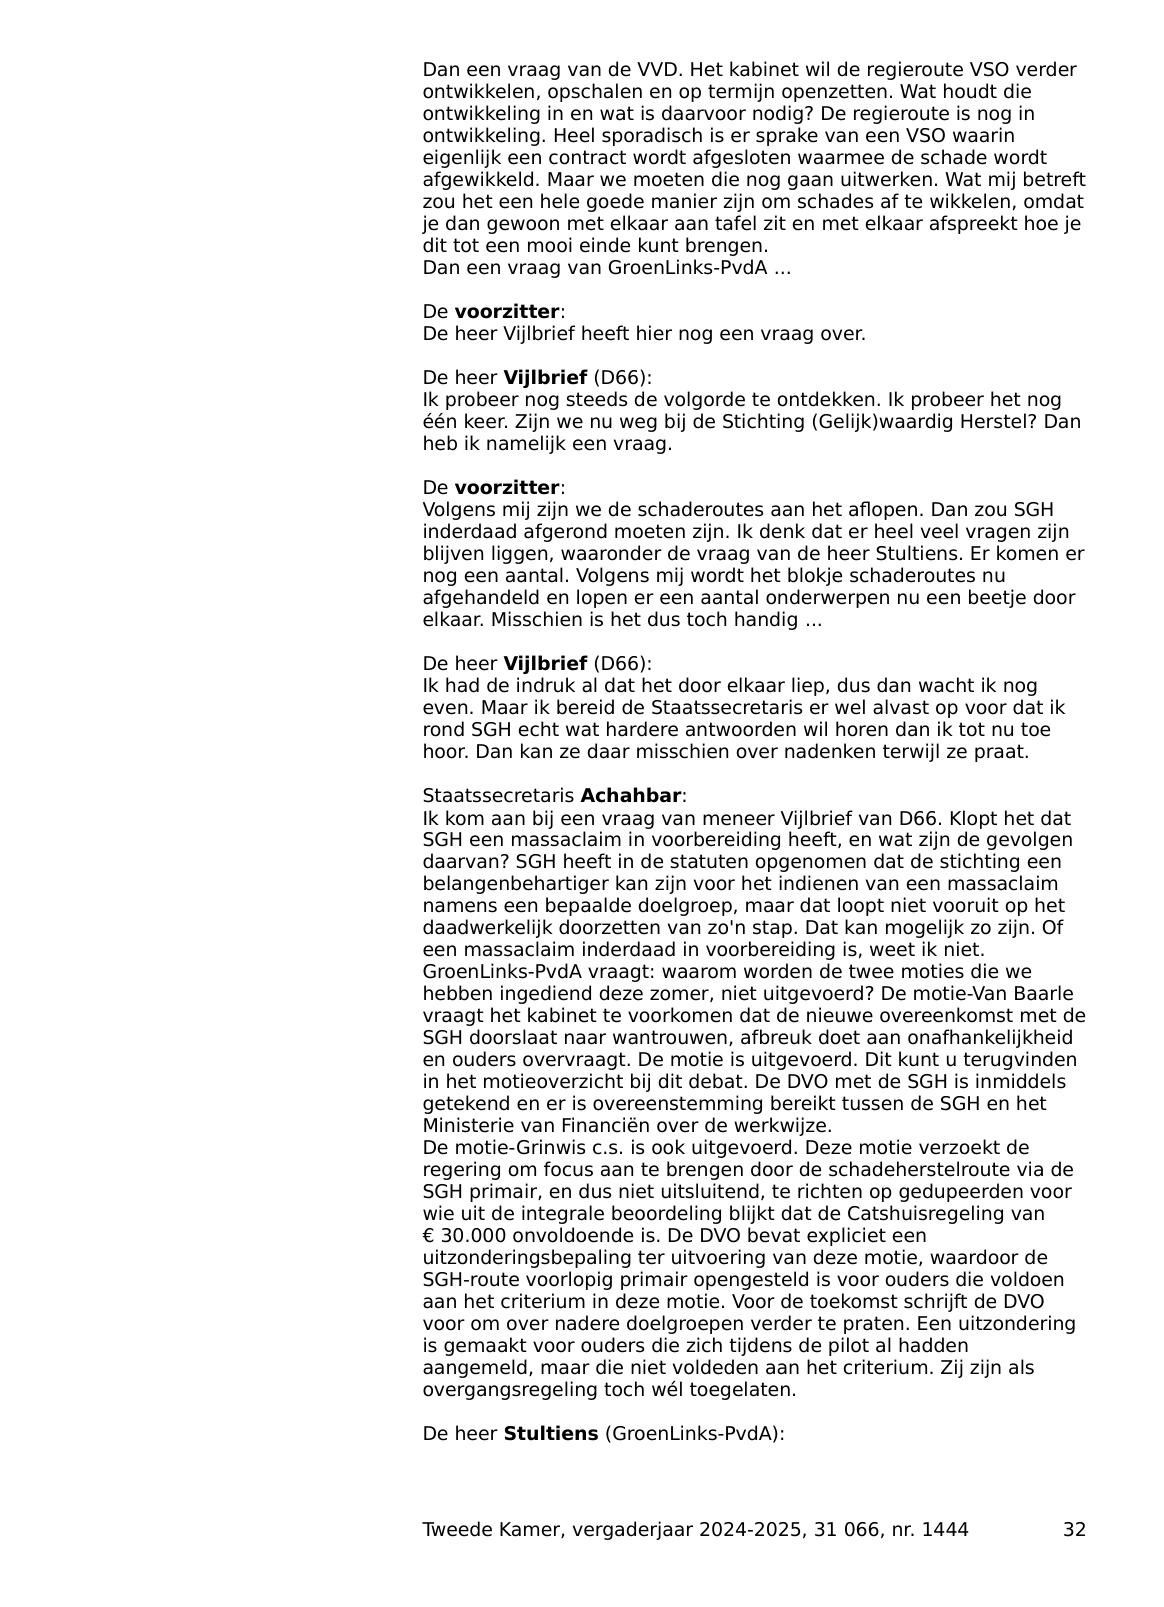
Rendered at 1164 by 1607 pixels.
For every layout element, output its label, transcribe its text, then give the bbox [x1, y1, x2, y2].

text De voorzitter: [422, 301, 1087, 323]
text GroenLinks-PvdA vraagt: waarom worden de twee moties die we hebben ingediend deze zomer, niet uitgevoerd? De motie-Van Baarle vraagt het kabinet te voorkomen dat de nieuwe overeenkomst met de SGH doorslaat naar wantrouwen, afbreuk doet aan onafhankelijkheid en ouders overvraagt. De motie is uitgevoerd. Dit kunt u terugvinden in het motieoverzicht bij dit debat. De DVO met de SGH is inmiddels getekend en er is overeenstemming bereikt tussen de SGH en het Ministerie van Financiën over de werkwijze. [422, 961, 1087, 1137]
text Dan een vraag van de VVD. Het kabinet wil de regieroute VSO verder ontwikkelen, opschalen en op termijn openzetten. Wat houdt die ontwikkeling in en wat is daarvoor nodig? De regieroute is nog in ontwikkeling. Heel sporadisch is er sprake van een VSO waarin eigenlijk een contract wordt afgesloten waarmee de schade wordt afgewikkeld. Maar we moeten die nog gaan uitwerken. Wat mij betreft zou het een hele goede manier zijn om schades af te wikkelen, omdat je dan gewoon met elkaar aan tafel zit en met elkaar afspreekt hoe je dit tot een mooi einde kunt brengen. [422, 59, 1087, 257]
text Dan een vraag van GroenLinks-PvdA ... [422, 257, 1087, 279]
text De voorzitter: [422, 477, 1087, 499]
text Ik kom aan bij een vraag van meneer Vijlbrief van D66. Klopt het dat SGH een massaclaim in voorbereiding heeft, en wat zijn de gevolgen daarvan? SGH heeft in de statuten opgenomen dat de stichting een belangenbehartiger kan zijn voor het indienen van een massaclaim namens een bepaalde doelgroep, maar dat loopt niet vooruit op het daadwerkelijk doorzetten van zo'n stap. Dat kan mogelijk zo zijn. Of een massaclaim inderdaad in voorbereiding is, weet ik niet. [422, 807, 1087, 961]
text Volgens mij zijn we de schaderoutes aan het aflopen. Dan zou SGH inderdaad afgerond moeten zijn. Ik denk dat er heel veel vragen zijn blijven liggen, waaronder de vraag van de heer Stultiens. Er komen er nog een aantal. Volgens mij wordt het blokje schaderoutes nu afgehandeld en lopen er een aantal onderwerpen nu een beetje door elkaar. Misschien is het dus toch handig ... [422, 499, 1087, 631]
text De motie-Grinwis c.s. is ook uitgevoerd. Deze motie verzoekt de regering om focus aan te brengen door de schadeherstelroute via de SGH primair, en dus niet uitsluitend, te richten op gedupeerden voor wie uit de integrale beoordeling blijkt dat de Catshuisregeling van € 30.000 onvoldoende is. De DVO bevat expliciet een uitzonderingsbepaling ter uitvoering van deze motie, waardoor de SGH-route voorlopig primair opengesteld is voor ouders die voldoen aan het criterium in deze motie. Voor de toekomst schrijft de DVO voor om over nadere doelgroepen verder te praten. Een uitzondering is gemaakt voor ouders die zich tijdens de pilot al hadden aangemeld, maar die niet voldeden aan het criterium. Zij zijn als overgangsregeling toch wél toegelaten. [422, 1137, 1087, 1401]
text Staatssecretaris Achahbar: [422, 785, 1087, 807]
text De heer Stultiens (GroenLinks-PvdA): [422, 1423, 1087, 1445]
text De heer Vijlbrief heeft hier nog een vraag over. [422, 323, 1087, 345]
text Ik had de indruk al dat het door elkaar liep, dus dan wacht ik nog even. Maar ik bereid de Staatssecretaris er wel alvast op voor dat ik rond SGH echt wat hardere antwoorden wil horen dan ik tot nu toe hoor. Dan kan ze daar misschien over nadenken terwijl ze praat. [422, 675, 1087, 763]
text Ik probeer nog steeds de volgorde te ontdekken. Ik probeer het nog één keer. Zijn we nu weg bij de Stichting (Gelijk)waardig Herstel? Dan heb ik namelijk een vraag. [422, 389, 1087, 455]
text De heer Vijlbrief (D66): [422, 367, 1087, 389]
text De heer Vijlbrief (D66): [422, 653, 1087, 675]
